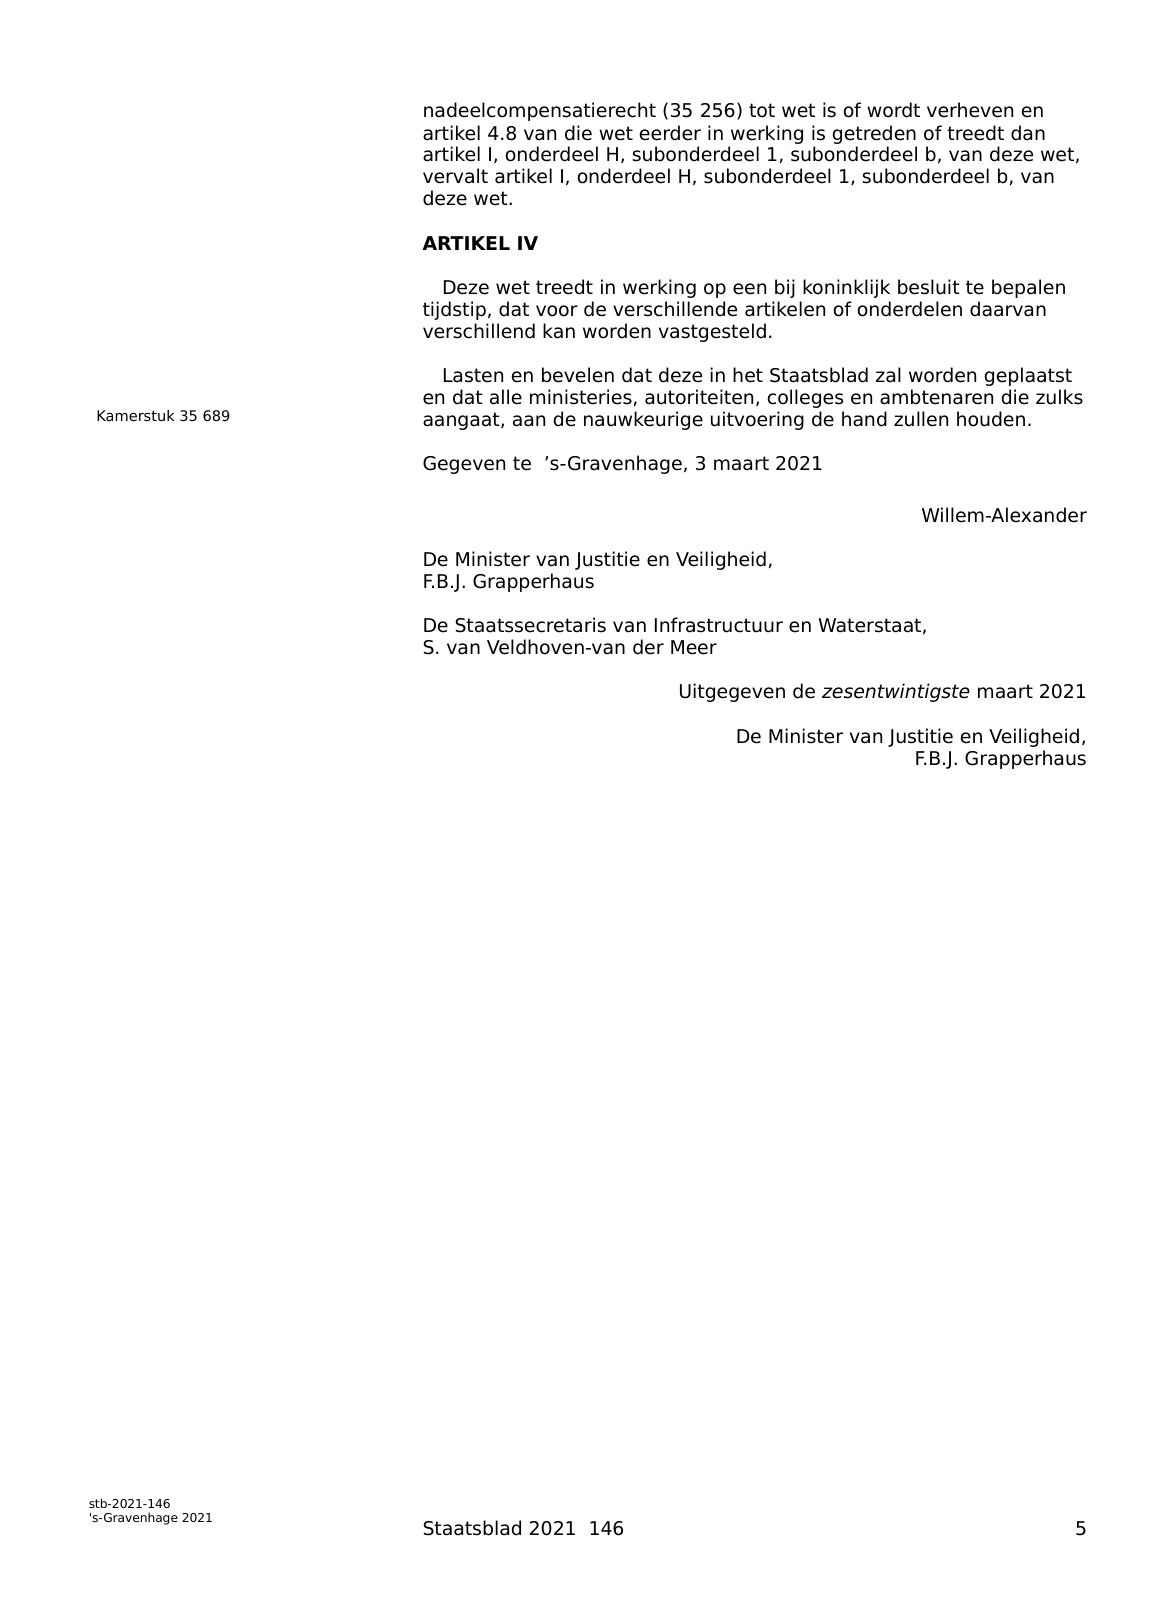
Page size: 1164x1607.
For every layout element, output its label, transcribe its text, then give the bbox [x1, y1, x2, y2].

text Deze wet treedt in werking op een bij koninklijk besluit te bepalen tijdstip, dat voor de verschillende artikelen of onderdelen daarvan verschillend kan worden vastgesteld. [422, 277, 1087, 343]
text Kamerstuk 35 689 [77, 408, 396, 425]
text Willem-Alexander [422, 505, 1087, 527]
text stb-2021-146 [88, 1497, 323, 1511]
text De Minister van Justitie en Veiligheid, F.B.J. Grapperhaus [422, 549, 1087, 593]
text Gegeven te ’s-Gravenhage, 3 maart 2021 [422, 453, 1087, 475]
text 's-Gravenhage 2021 [88, 1511, 323, 1525]
text Lasten en bevelen dat deze in het Staatsblad zal worden geplaatst en dat alle ministeries, autoriteiten, colleges en ambtenaren die zulks aangaat, aan de nauwkeurige uitvoering de hand zullen houden. [422, 365, 1087, 431]
text Uitgegeven de zesentwintigste maart 2021 [422, 681, 1087, 703]
subtitle ARTIKEL IV [422, 232, 1087, 254]
text De Minister van Justitie en Veiligheid, F.B.J. Grapperhaus [422, 726, 1087, 769]
text De Staatssecretaris van Infrastructuur en Waterstaat, S. van Veldhoven-van der Meer [422, 615, 1087, 659]
text nadeelcompensatierecht (35 256) tot wet is of wordt verheven en artikel 4.8 van die wet eerder in werking is getreden of treedt dan artikel I, onderdeel H, subonderdeel 1, subonderdeel b, van deze wet, vervalt artikel I, onderdeel H, subonderdeel 1, subonderdeel b, van deze wet. [422, 100, 1087, 210]
